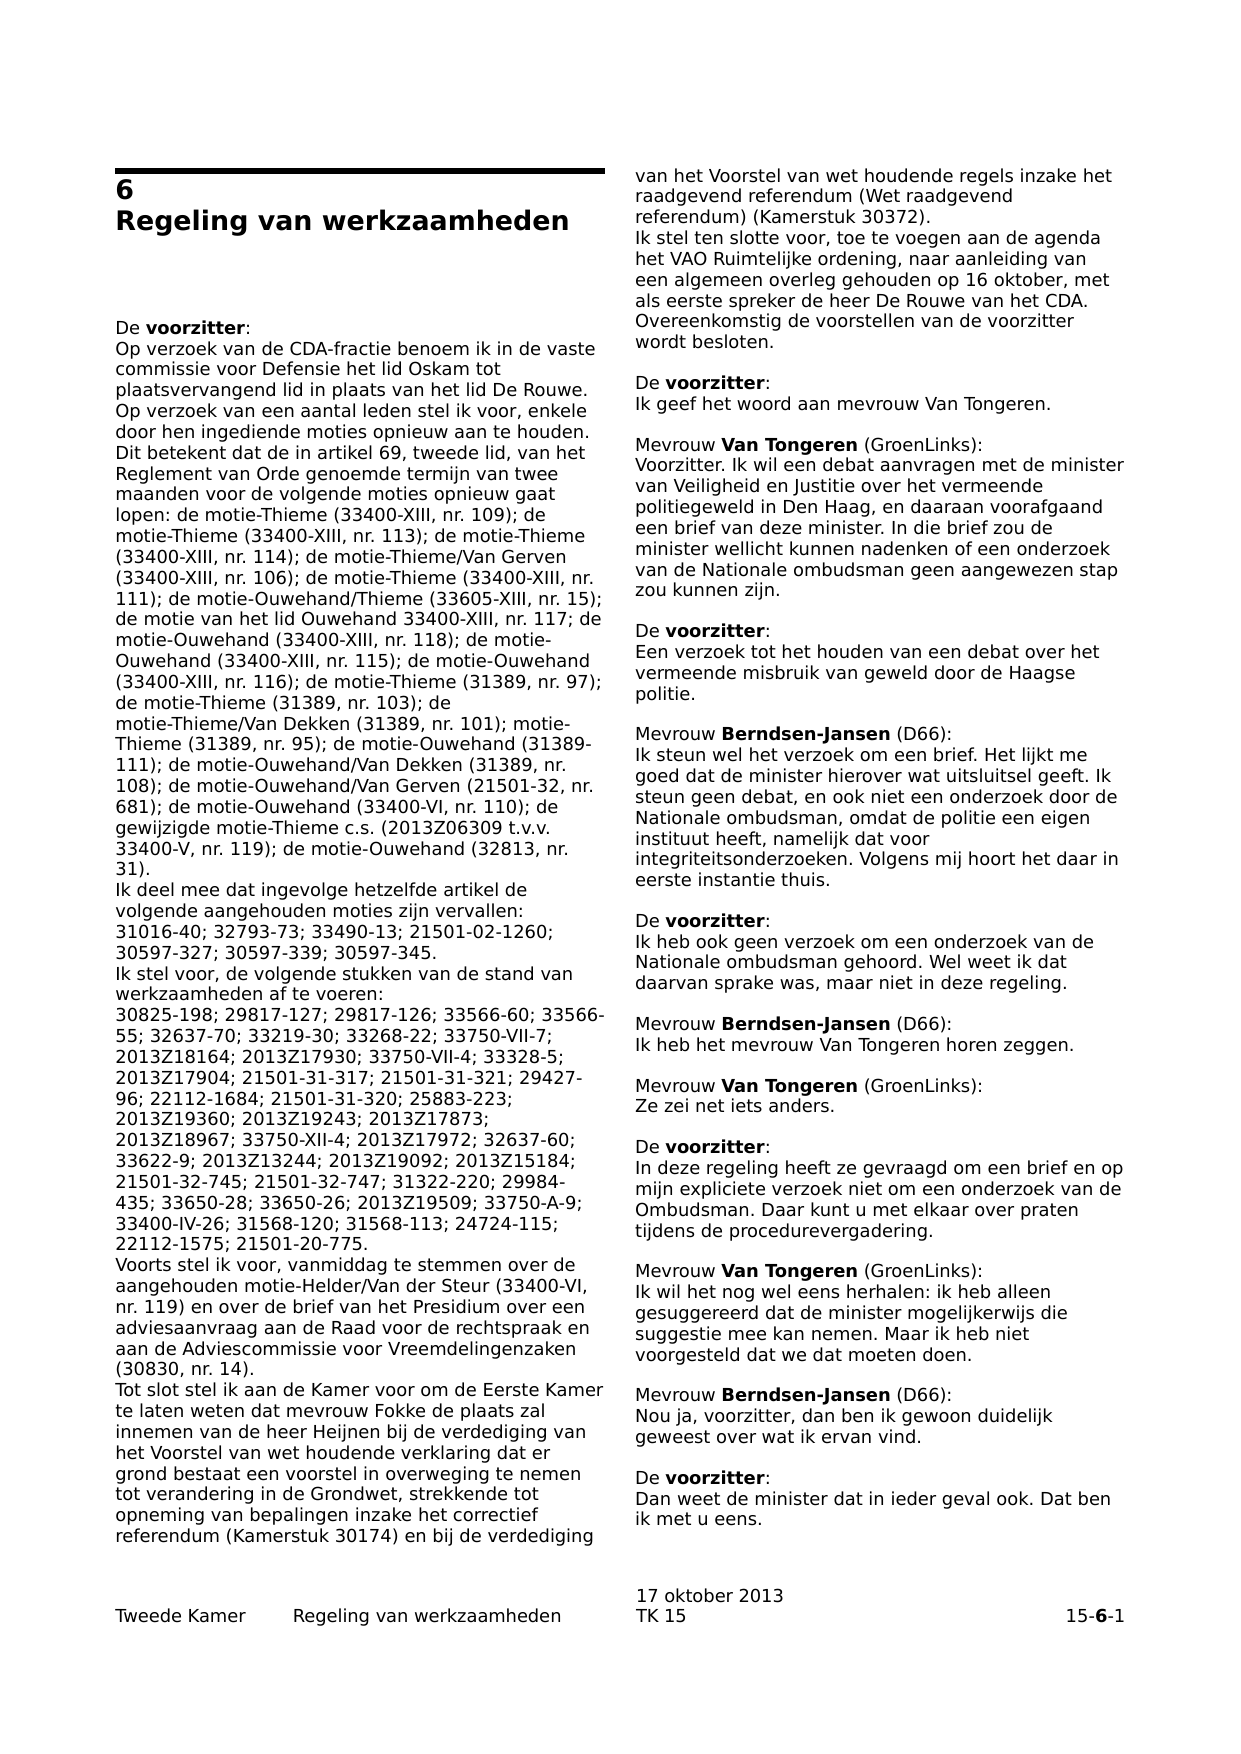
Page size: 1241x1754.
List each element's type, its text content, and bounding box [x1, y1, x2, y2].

text Mevrouw Van Tongeren (GroenLinks): [635, 434, 1125, 455]
text De voorzitter: [635, 911, 1125, 931]
text Mevrouw Van Tongeren (GroenLinks): [635, 1076, 1125, 1096]
text De voorzitter: [635, 1137, 1125, 1158]
text Ik deel mee dat ingevolge hetzelfde artikel de volgende aangehouden moties zijn vervallen: [115, 880, 605, 922]
text Ik steun wel het verzoek om een brief. Het lijkt me goed dat de minister hierover wat uitsluitsel geeft. Ik steun geen debat, en ook niet een onderzoek door de Nationale ombudsman, omdat de politie een eigen instituut heeft, namelijk dat voor integriteitsonderzoeken. Volgens mij hoort het daar in eerste instantie thuis. [635, 745, 1125, 891]
text 31016-40; 32793-73; 33490-13; 21501-02-1260; 30597-327; 30597-339; 30597-345. [115, 922, 605, 963]
text Ik geef het woord aan mevrouw Van Tongeren. [635, 393, 1125, 414]
text Tot slot stel ik aan de Kamer voor om de Eerste Kamer te laten weten dat mevrouw Fokke de plaats zal innemen van de heer Heijnen bij de verdediging van het Voorstel van wet houdende verklaring dat er grond bestaat een voorstel in overweging te nemen tot verandering in de Grondwet, strekkende tot opneming van bepalingen inzake het correctief referendum (Kamerstuk 30174) en bij de verdediging [115, 1380, 605, 1547]
text Mevrouw Berndsen-Jansen (D66): [635, 1385, 1125, 1406]
text Voorzitter. Ik wil een debat aanvragen met de minister van Veiligheid en Justitie over het vermeende politiegeweld in Den Haag, en daaraan voorafgaand een brief van deze minister. In die brief zou de minister wellicht kunnen nadenken of een onderzoek van de Nationale ombudsman geen aangewezen stap zou kunnen zijn. [635, 455, 1125, 601]
text De voorzitter: [115, 318, 605, 338]
text Ik heb ook geen verzoek om een onderzoek van de Nationale ombudsman gehoord. Wel weet ik dat daarvan sprake was, maar niet in deze regeling. [635, 931, 1125, 994]
text Nou ja, voorzitter, dan ben ik gewoon duidelijk geweest over wat ik ervan vind. [635, 1406, 1125, 1448]
text Mevrouw Berndsen-Jansen (D66): [635, 1014, 1125, 1035]
text De voorzitter: [635, 1468, 1125, 1488]
title 6 Regeling van werkzaamheden [115, 174, 605, 237]
text De voorzitter: [635, 621, 1125, 642]
text van het Voorstel van wet houdende regels inzake het raadgevend referendum (Wet raadgevend referendum) (Kamerstuk 30372). [635, 165, 1125, 228]
text Dan weet de minister dat in ieder geval ook. Dat ben ik met u eens. [635, 1488, 1125, 1530]
text Ze zei net iets anders. [635, 1096, 1125, 1117]
text In deze regeling heeft ze gevraagd om een brief en op mijn expliciete verzoek niet om een onderzoek van de Ombudsman. Daar kunt u met elkaar over praten tijdens de procedurevergadering. [635, 1158, 1125, 1241]
text Op verzoek van de CDA-fractie benoem ik in de vaste commissie voor Defensie het lid Oskam tot plaatsvervangend lid in plaats van het lid De Rouwe. [115, 338, 605, 401]
text Overeenkomstig de voorstellen van de voorzitter wordt besloten. [635, 311, 1125, 353]
text Voorts stel ik voor, vanmiddag te stemmen over de aangehouden motie-Helder/Van der Steur (33400-VI, nr. 119) en over de brief van het Presidium over een adviesaanvraag aan de Raad voor de rechtspraak en aan de Adviescommissie voor Vreemdelingenzaken (30830, nr. 14). [115, 1255, 605, 1380]
text Ik heb het mevrouw Van Tongeren horen zeggen. [635, 1035, 1125, 1056]
text Ik stel voor, de volgende stukken van de stand van werkzaamheden af te voeren: [115, 963, 605, 1005]
text Mevrouw Van Tongeren (GroenLinks): [635, 1261, 1125, 1282]
text Op verzoek van een aantal leden stel ik voor, enkele door hen ingediende moties opnieuw aan te houden. Dit betekent dat de in artikel 69, tweede lid, van het Reglement van Orde genoemde termijn van twee maanden voor de volgende moties opnieuw gaat lopen: de motie-Thieme (33400-XIII, nr. 109); de motie-Thieme (33400-XIII, nr. 113); de motie-Thieme (33400-XIII, nr. 114); de motie-Thieme/Van Gerven (33400-XIII, nr. 106); de motie-Thieme (33400-XIII, nr. 111); de motie-Ouwehand/Thieme (33605-XIII, nr. 15); de motie van het lid Ouwehand 33400-XIII, nr. 117; de motie-Ouwehand (33400-XIII, nr. 118); de motie-Ouwehand (33400-XIII, nr. 115); de motie-Ouwehand (33400-XIII, nr. 116); de motie-Thieme (31389, nr. 97); de motie-Thieme (31389, nr. 103); de motie-Thieme/Van Dekken (31389, nr. 101); motie-Thieme (31389, nr. 95); de motie-Ouwehand (31389-111); de motie-Ouwehand/Van Dekken (31389, nr. 108); de motie-Ouwehand/Van Gerven (21501-32, nr. 681); de motie-Ouwehand (33400-VI, nr. 110); de gewijzigde motie-Thieme c.s. (2013Z06309 t.v.v. 33400-V, nr. 119); de motie-Ouwehand (32813, nr. 31). [115, 401, 605, 880]
text De voorzitter: [635, 373, 1125, 393]
text 30825-198; 29817-127; 29817-126; 33566-60; 33566-55; 32637-70; 33219-30; 33268-22; 33750-VII-7; 2013Z18164; 2013Z17930; 33750-VII-4; 33328-5; 2013Z17904; 21501-31-317; 21501-31-321; 29427-96; 22112-1684; 21501-31-320; 25883-223; 2013Z19360; 2013Z19243; 2013Z17873; 2013Z18967; 33750-XII-4; 2013Z17972; 32637-60; 33622-9; 2013Z13244; 2013Z19092; 2013Z15184; 21501-32-745; 21501-32-747; 31322-220; 29984-435; 33650-28; 33650-26; 2013Z19509; 33750-A-9; 33400-IV-26; 31568-120; 31568-113; 24724-115; 22112-1575; 21501-20-775. [115, 1005, 605, 1255]
text Ik wil het nog wel eens herhalen: ik heb alleen gesuggereerd dat de minister mogelijkerwijs die suggestie mee kan nemen. Maar ik heb niet voorgesteld dat we dat moeten doen. [635, 1282, 1125, 1365]
text Een verzoek tot het houden van een debat over het vermeende misbruik van geweld door de Haagse politie. [635, 642, 1125, 704]
text Mevrouw Berndsen-Jansen (D66): [635, 724, 1125, 745]
text Ik stel ten slotte voor, toe te voegen aan de agenda het VAO Ruimtelijke ordening, naar aanleiding van een algemeen overleg gehouden op 16 oktober, met als eerste spreker de heer De Rouwe van het CDA. [635, 228, 1125, 311]
